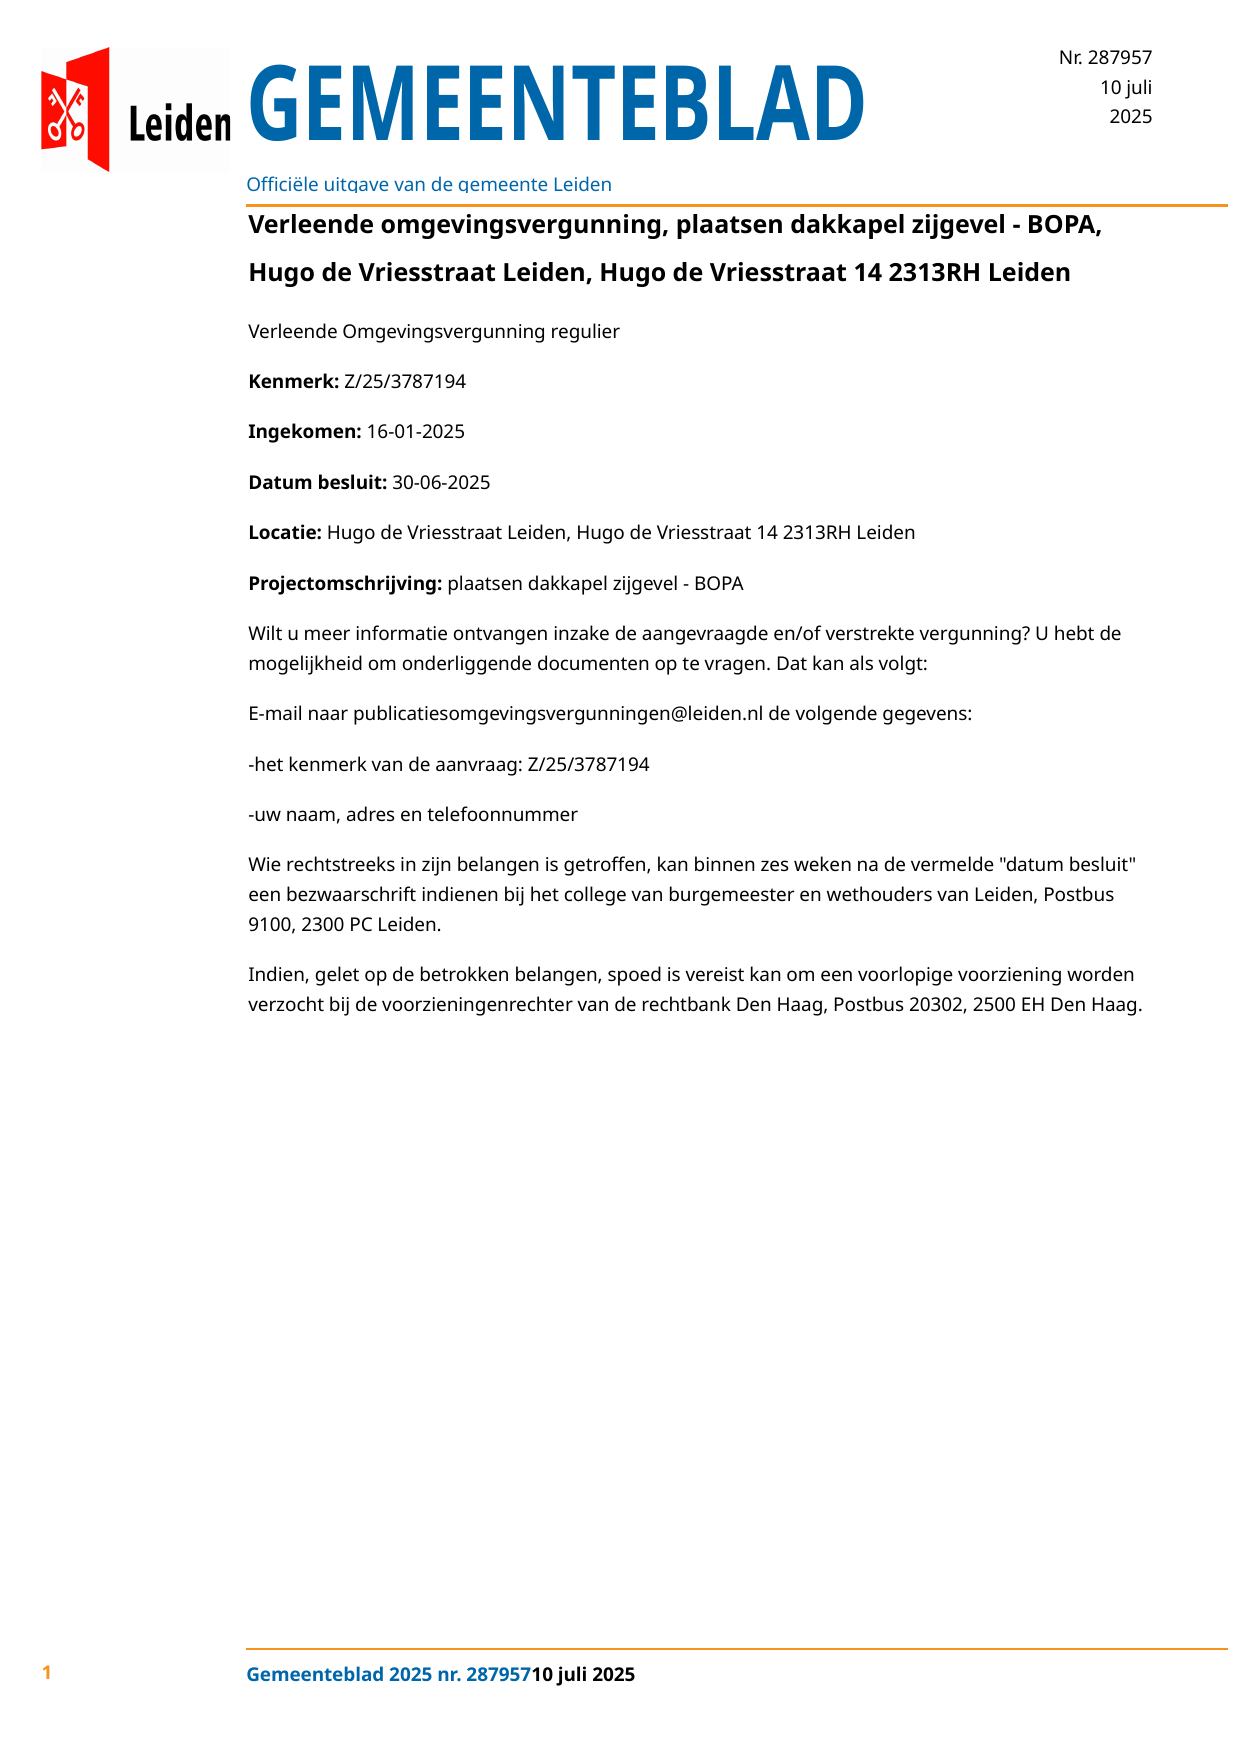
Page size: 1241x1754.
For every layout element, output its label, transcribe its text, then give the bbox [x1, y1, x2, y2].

text Indien, gelet op de betrokken belangen, spoed is vereist kan om een voorlopige voorziening worden verzocht bij de voorzieningenrechter van de rechtbank Den Haag, Postbus 20302, 2500 EH Den Haag. [248, 961, 1152, 1017]
text Datum besluit: 30-06-2025 [248, 469, 1152, 495]
text Wilt u meer informatie ontvangen inzake de aangevraagde en/of verstrekte vergunning? U hebt de mogelijkheid om onderliggende documenten op te vragen. Dat kan als volgt: [248, 620, 1152, 676]
text Wie rechtstreeks in zijn belangen is getroffen, kan binnen zes weken na de vermelde "datum besluit" een bezwaarschrift indienen bij het college van burgemeester en wethouders van Leiden, Postbus 9100, 2300 PC Leiden. [248, 852, 1152, 937]
text Locatie: Hugo de Vriesstraat Leiden, Hugo de Vriesstraat 14 2313RH Leiden [248, 519, 1152, 545]
text Verleende Omgevingsvergunning regulier [248, 318, 1152, 344]
text -uw naam, adres en telefoonnummer [248, 801, 1152, 827]
text Ingekomen: 16-01-2025 [248, 419, 1152, 444]
text Verleende omgevingsvergunning, plaatsen dakkapel zijgevel - BOPA, Hugo de Vriesstraat Leiden, Hugo de Vriesstraat 14 2313RH Leiden [248, 207, 1152, 288]
text Projectomschrijving: plaatsen dakkapel zijgevel - BOPA [248, 570, 1152, 596]
picture [41, 47, 231, 172]
text -het kenmerk van de aanvraag: Z/25/3787194 [248, 751, 1152, 777]
text Kenmerk: Z/25/3787194 [248, 368, 1152, 394]
text E-mail naar publicatiesomgevingsvergunningen@leiden.nl de volgende gegevens: [248, 700, 1152, 726]
